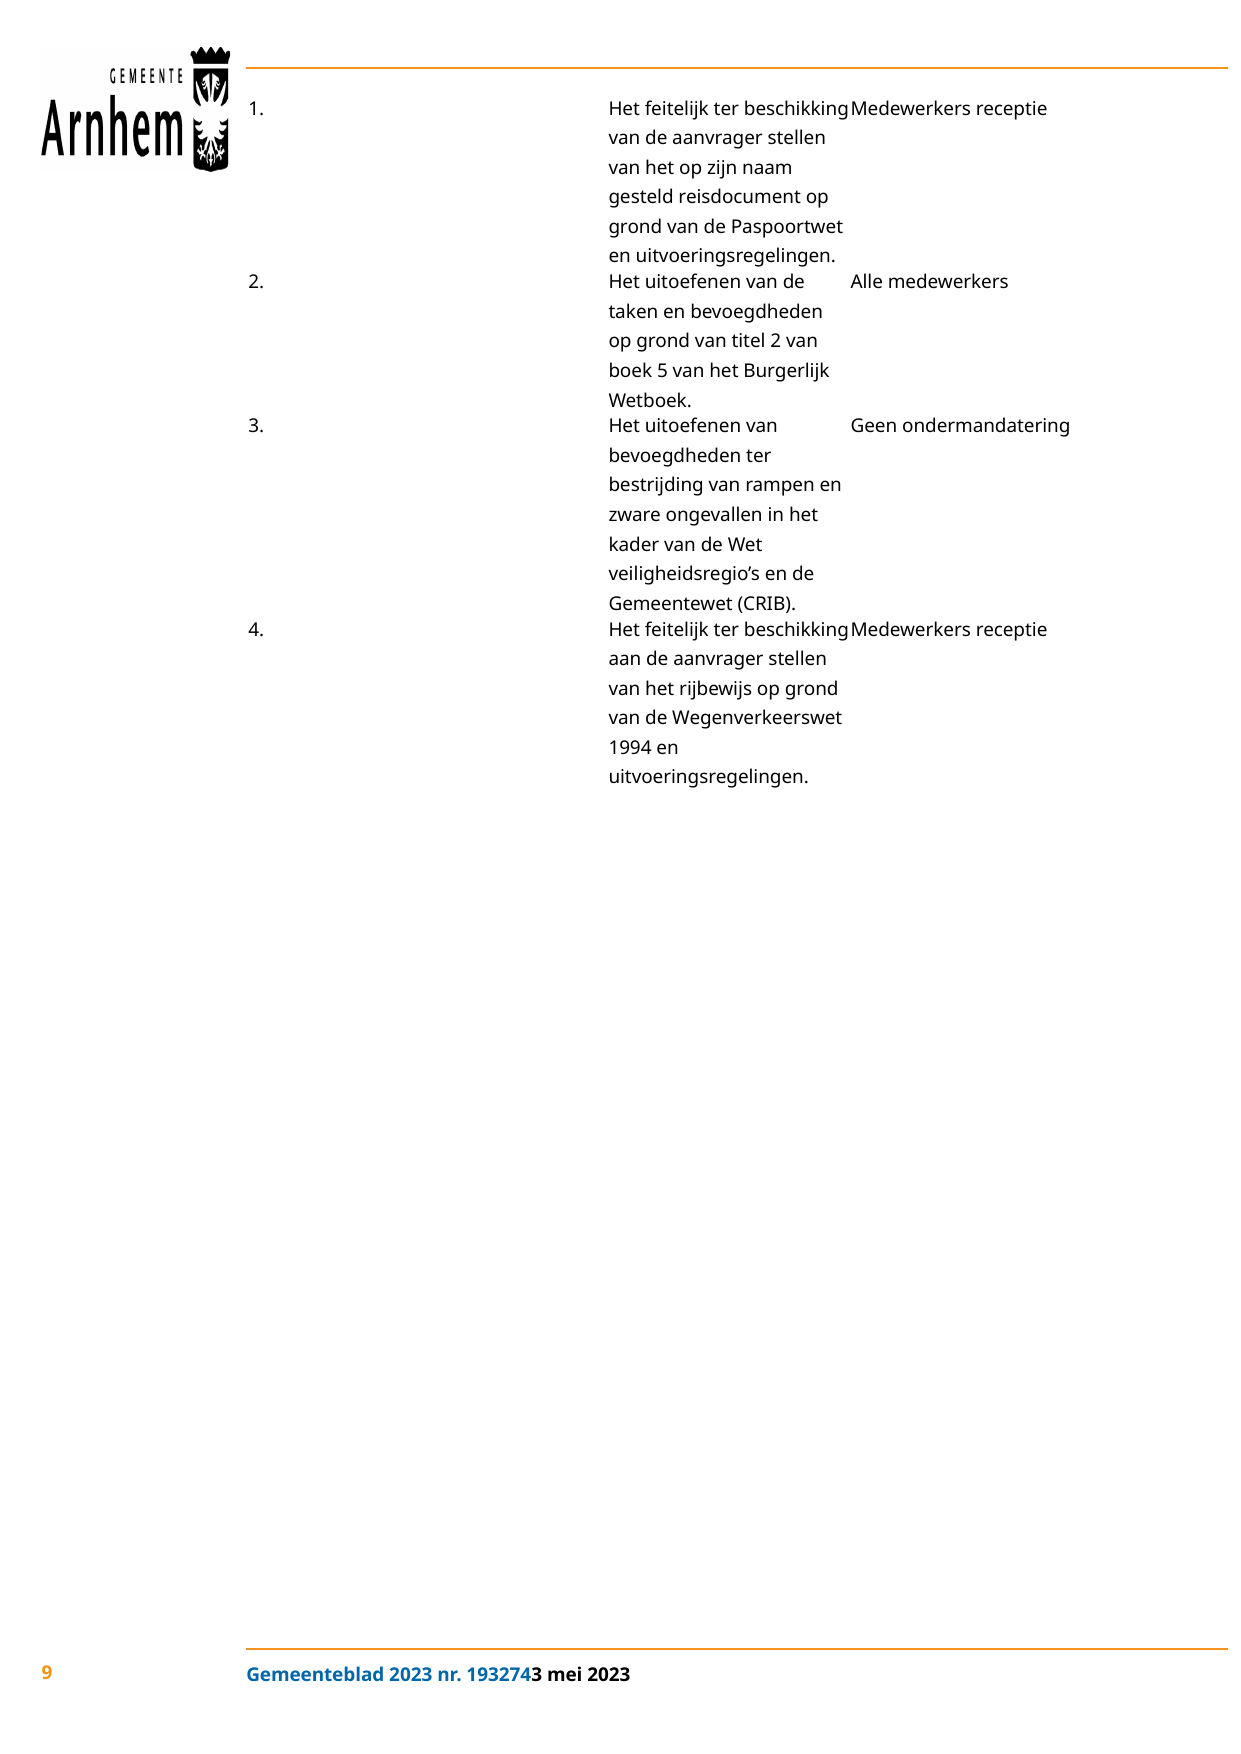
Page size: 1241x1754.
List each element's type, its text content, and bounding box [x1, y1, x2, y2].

table_cell [248, 413, 549, 616]
table_cell Medewerkers receptie [850, 95, 1152, 268]
table_cell Het feitelijk ter beschikking aan de aanvrager stellen van het rijbewijs op grond van de Wegenverkeerswet 1994 en uitvoeringsregelingen. [549, 616, 850, 789]
table_cell [248, 269, 549, 412]
table_cell Het uitoefenen van de taken en bevoegdheden op grond van titel 2 van boek 5 van het Burgerlijk Wetboek. [549, 269, 850, 412]
table_cell [248, 616, 549, 789]
table_cell Medewerkers receptie [850, 616, 1152, 789]
table_cell Het uitoefenen van bevoegdheden ter bestrijding van rampen en zware ongevallen in het kader van de Wet veiligheidsregio’s en de Gemeentewet (CRIB). [549, 413, 850, 616]
picture [41, 47, 231, 172]
table_cell Alle medewerkers [850, 269, 1152, 412]
table_cell Het feitelijk ter beschikking van de aanvrager stellen van het op zijn naam gesteld reisdocument op grond van de Paspoortwet en uitvoeringsregelingen. [549, 95, 850, 268]
table_cell Geen ondermandatering [850, 413, 1152, 616]
table_cell [248, 95, 549, 268]
